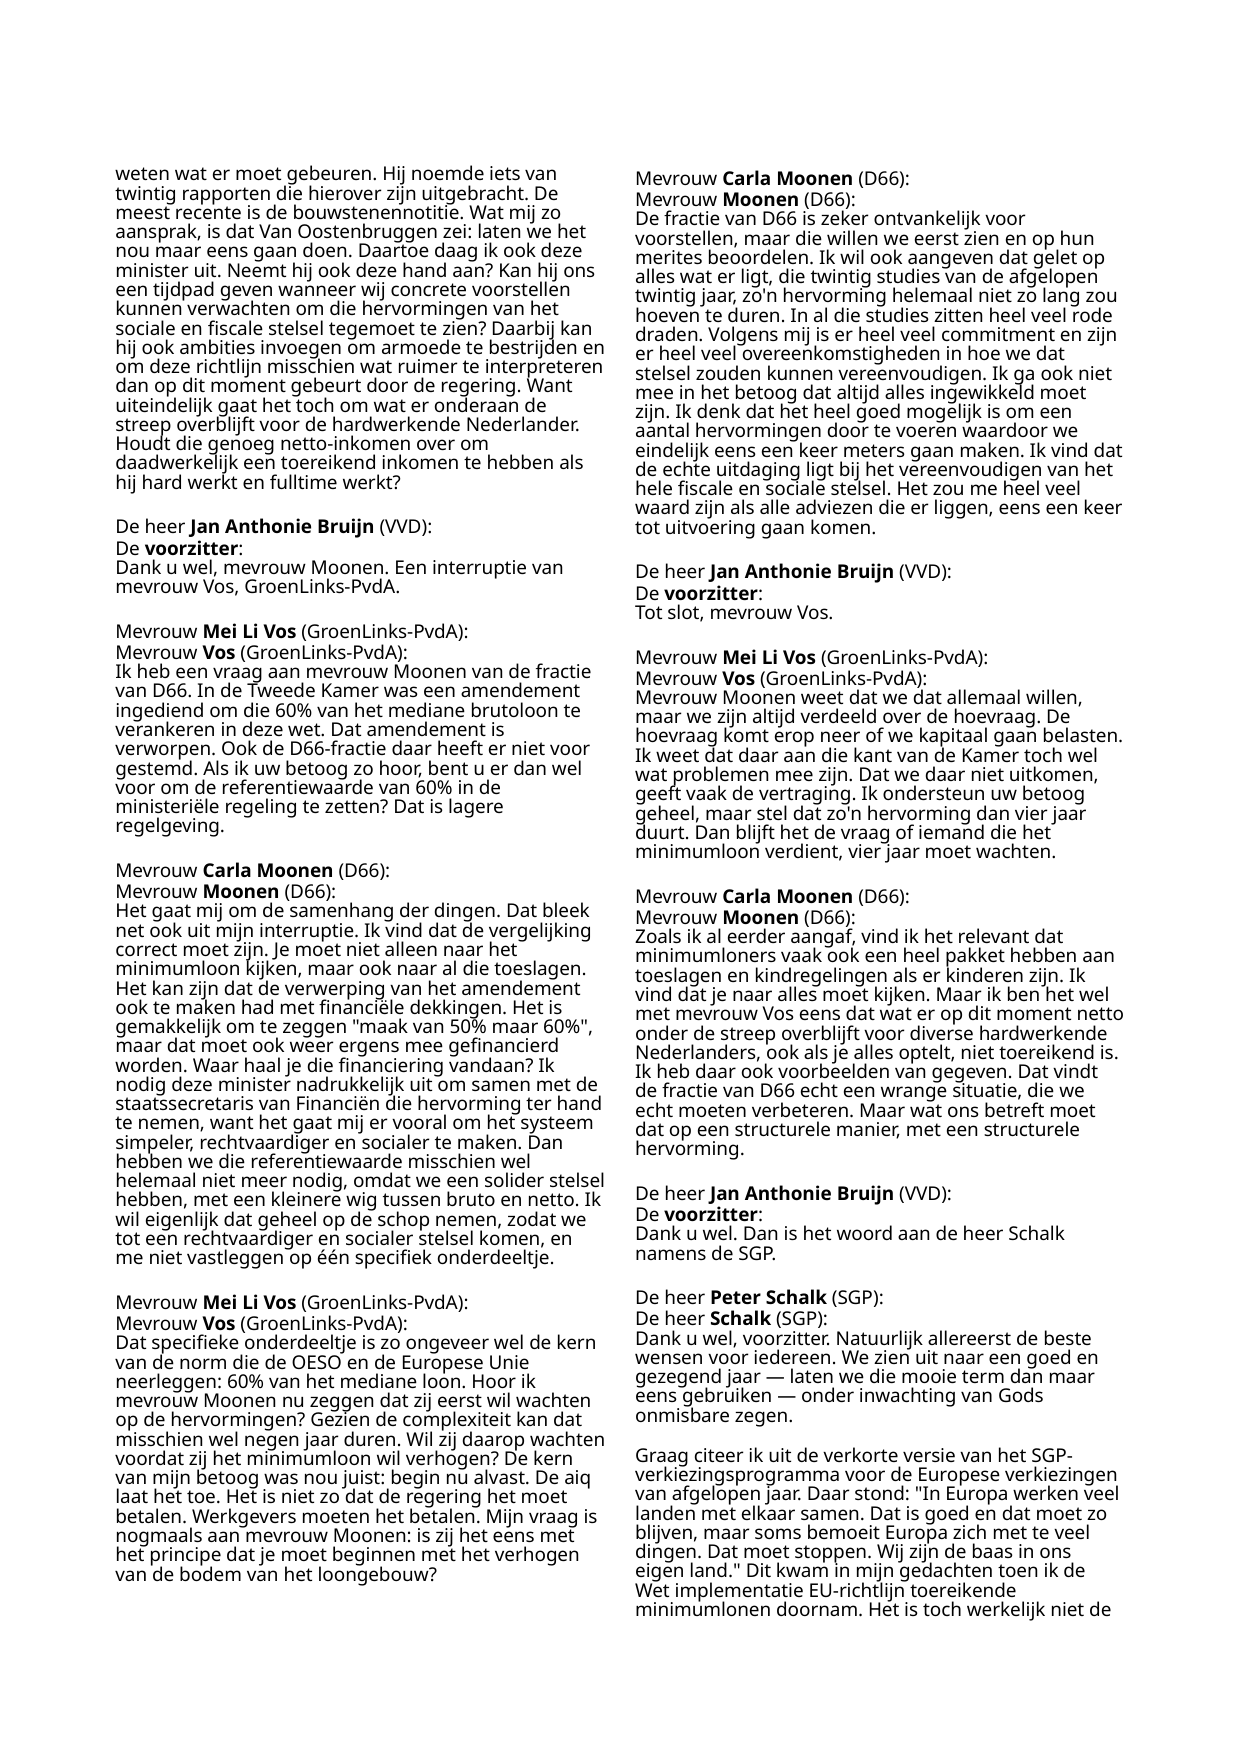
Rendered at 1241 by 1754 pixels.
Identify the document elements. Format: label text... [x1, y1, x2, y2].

text Dank u wel, mevrouw Moonen. Een interruptie van mevrouw Vos, GroenLinks-PvdA. [115, 559, 605, 597]
text Mevrouw Carla Moonen (D66): [635, 165, 1125, 191]
text Mevrouw Carla Moonen (D66): [115, 857, 605, 883]
text Mevrouw Moonen weet dat we dat allemaal willen, maar we zijn altijd verdeeld over de hoevraag. De hoevraag komt erop neer of we kapitaal gaan belasten. Ik weet dat daar aan die kant van de Kamer toch wel wat problemen mee zijn. Dat we daar niet uitkomen, geeft vaak de vertraging. Ik ondersteun uw betoog geheel, maar stel dat zo'n hervorming dan vier jaar duurt. Dan blijft het de vraag of iemand die het minimumloon verdient, vier jaar moet wachten. [635, 689, 1125, 862]
text Mevrouw Carla Moonen (D66): [635, 883, 1125, 909]
text Mevrouw Moonen (D66): [635, 909, 1125, 928]
text De voorzitter: [635, 1206, 1125, 1225]
text De heer Jan Anthonie Bruijn (VVD): [635, 559, 1125, 584]
text Tot slot, mevrouw Vos. [635, 604, 1125, 623]
text Mevrouw Moonen (D66): [635, 191, 1125, 210]
text De heer Jan Anthonie Bruijn (VVD): [635, 1180, 1125, 1206]
text Dank u wel. Dan is het woord aan de heer Schalk namens de SGP. [635, 1225, 1125, 1264]
text Mevrouw Vos (GroenLinks-PvdA): [635, 669, 1125, 689]
text Ik heb een vraag aan mevrouw Moonen van de fractie van D66. In de Tweede Kamer was een amendement ingediend om die 60% van het mediane brutoloon te verankeren in deze wet. Dat amendement is verworpen. Ook de D66-fractie daar heeft er niet voor gestemd. Als ik uw betoog zo hoor, bent u er dan wel voor om de referentiewaarde van 60% in de ministeriële regeling te zetten? Dat is lagere regelgeving. [115, 663, 605, 837]
text De voorzitter: [115, 539, 605, 559]
text Graag citeer ik uit de verkorte versie van het SGP-verkiezingsprogramma voor de Europese verkiezingen van afgelopen jaar. Daar stond: "In Europa werken veel landen met elkaar samen. Dat is goed en dat moet zo blijven, maar soms bemoeit Europa zich met te veel dingen. Dat moet stoppen. Wij zijn de baas in ons eigen land." Dit kwam in mijn gedachten toen ik de Wet implementatie EU-richtlijn toereikende minimumlonen doornam. Het is toch werkelijk niet de [635, 1447, 1125, 1620]
text Het gaat mij om de samenhang der dingen. Dat bleek net ook uit mijn interruptie. Ik vind dat de vergelijking correct moet zijn. Je moet niet alleen naar het minimumloon kijken, maar ook naar al die toeslagen. Het kan zijn dat de verwerping van het amendement ook te maken had met financiële dekkingen. Het is gemakkelijk om te zeggen "maak van 50% maar 60%", maar dat moet ook weer ergens mee gefinancierd worden. Waar haal je die financiering vandaan? Ik nodig deze minister nadrukkelijk uit om samen met de staatssecretaris van Financiën die hervorming ter hand te nemen, want het gaat mij er vooral om het systeem simpeler, rechtvaardiger en socialer te maken. Dan hebben we die referentiewaarde misschien wel helemaal niet meer nodig, omdat we een solider stelsel hebben, met een kleinere wig tussen bruto en netto. Ik wil eigenlijk dat geheel op de schop nemen, zodat we tot een rechtvaardiger en socialer stelsel komen, en me niet vastleggen op één specifiek onderdeeltje. [115, 902, 605, 1268]
text Mevrouw Mei Li Vos (GroenLinks-PvdA): [115, 1289, 605, 1315]
text Dank u wel, voorzitter. Natuurlijk allereerst de beste wensen voor iedereen. We zien uit naar een goed en gezegend jaar — laten we die mooie term dan maar eens gebruiken — onder inwachting van Gods onmisbare zegen. [635, 1329, 1125, 1426]
text De heer Jan Anthonie Bruijn (VVD): [115, 514, 605, 539]
text Mevrouw Vos (GroenLinks-PvdA): [115, 1315, 605, 1334]
text De fractie van D66 is zeker ontvankelijk voor voorstellen, maar die willen we eerst zien en op hun merites beoordelen. Ik wil ook aangeven dat gelet op alles wat er ligt, die twintig studies van de afgelopen twintig jaar, zo'n hervorming helemaal niet zo lang zou hoeven te duren. In al die studies zitten heel veel rode draden. Volgens mij is er heel veel commitment en zijn er heel veel overeenkomstigheden in hoe we dat stelsel zouden kunnen vereenvoudigen. Ik ga ook niet mee in het betoog dat altijd alles ingewikkeld moet zijn. Ik denk dat het heel goed mogelijk is om een aantal hervormingen door te voeren waardoor we eindelijk eens een keer meters gaan maken. Ik vind dat de echte uitdaging ligt bij het vereenvoudigen van het hele fiscale en sociale stelsel. Het zou me heel veel waard zijn als alle adviezen die er liggen, eens een keer tot uitvoering gaan komen. [635, 210, 1125, 538]
text Mevrouw Vos (GroenLinks-PvdA): [115, 644, 605, 663]
text Mevrouw Mei Li Vos (GroenLinks-PvdA): [115, 618, 605, 644]
text Mevrouw Moonen (D66): [115, 883, 605, 902]
text De heer Peter Schalk (SGP): [635, 1284, 1125, 1310]
text Mevrouw Mei Li Vos (GroenLinks-PvdA): [635, 644, 1125, 669]
text De heer Schalk (SGP): [635, 1310, 1125, 1329]
text Dat specifieke onderdeeltje is zo ongeveer wel de kern van de norm die de OESO en de Europese Unie neerleggen: 60% van het mediane loon. Hoor ik mevrouw Moonen nu zeggen dat zij eerst wil wachten op de hervormingen? Gezien de complexiteit kan dat misschien wel negen jaar duren. Wil zij daarop wachten voordat zij het minimumloon wil verhogen? De kern van mijn betoog was nou juist: begin nu alvast. De aiq laat het toe. Het is niet zo dat de regering het moet betalen. Werkgevers moeten het betalen. Mijn vraag is nogmaals aan mevrouw Moonen: is zij het eens met het principe dat je moet beginnen met het verhogen van de bodem van het loongebouw? [115, 1334, 605, 1585]
text De voorzitter: [635, 584, 1125, 604]
text Zoals ik al eerder aangaf, vind ik het relevant dat minimumloners vaak ook een heel pakket hebben aan toeslagen en kindregelingen als er kinderen zijn. Ik vind dat je naar alles moet kijken. Maar ik ben het wel met mevrouw Vos eens dat wat er op dit moment netto onder de streep overblijft voor diverse hardwerkende Nederlanders, ook als je alles optelt, niet toereikend is. Ik heb daar ook voorbeelden van gegeven. Dat vindt de fractie van D66 echt een wrange situatie, die we echt moeten verbeteren. Maar wat ons betreft moet dat op een structurele manier, met een structurele hervorming. [635, 928, 1125, 1159]
text weten wat er moet gebeuren. Hij noemde iets van twintig rapporten die hierover zijn uitgebracht. De meest recente is de bouwstenennotitie. Wat mij zo aansprak, is dat Van Oostenbruggen zei: laten we het nou maar eens gaan doen. Daartoe daag ik ook deze minister uit. Neemt hij ook deze hand aan? Kan hij ons een tijdpad geven wanneer wij concrete voorstellen kunnen verwachten om die hervormingen van het sociale en fiscale stelsel tegemoet te zien? Daarbij kan hij ook ambities invoegen om armoede te bestrijden en om deze richtlijn misschien wat ruimer te interpreteren dan op dit moment gebeurt door de regering. Want uiteindelijk gaat het toch om wat er onderaan de streep overblijft voor de hardwerkende Nederlander. Houdt die genoeg netto-inkomen over om daadwerkelijk een toereikend inkomen te hebben als hij hard werkt en fulltime werkt? [115, 165, 605, 493]
